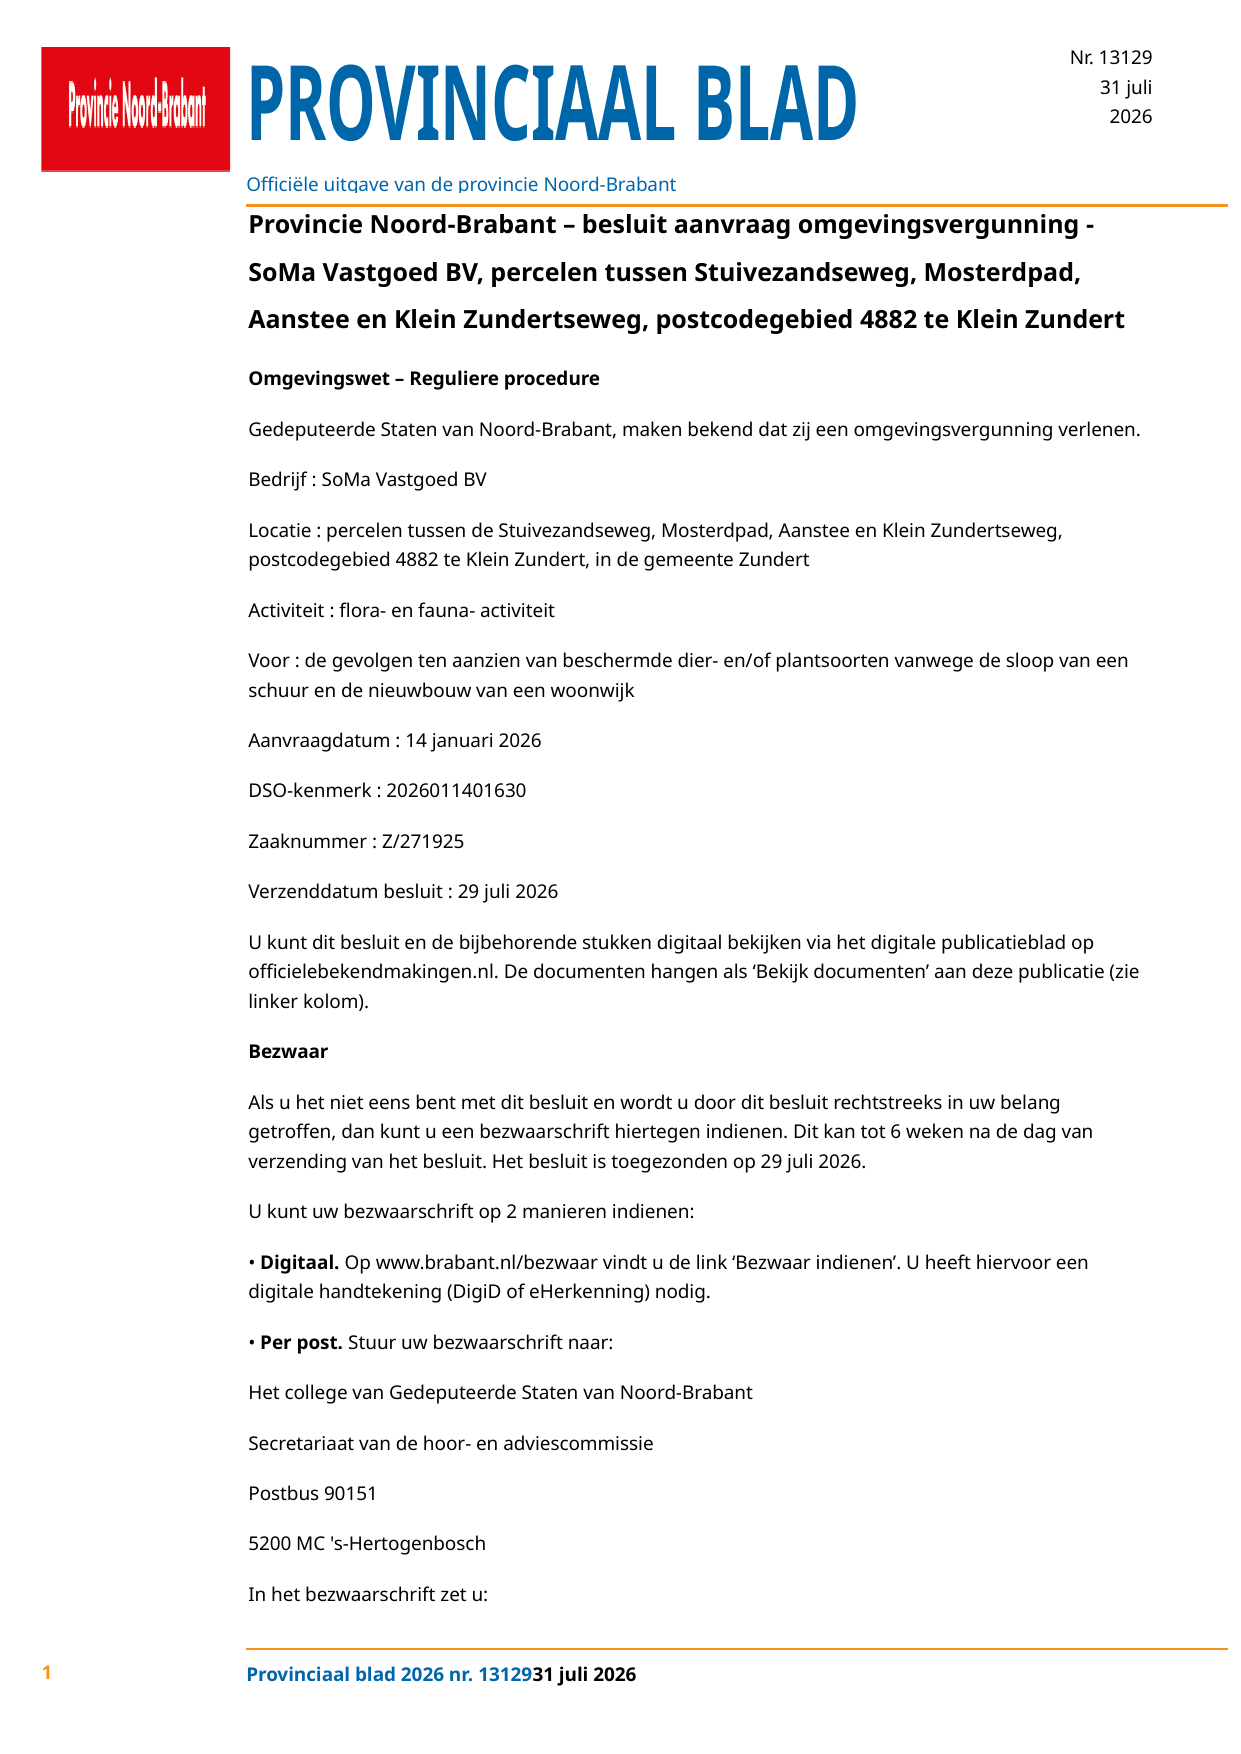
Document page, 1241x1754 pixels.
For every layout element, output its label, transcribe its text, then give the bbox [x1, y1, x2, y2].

text Activiteit : flora- en fauna- activiteit [248, 597, 1152, 622]
text Het college van Gedeputeerde Staten van Noord-Brabant [248, 1379, 1152, 1405]
text Bezwaar [248, 1038, 1152, 1064]
text Als u het niet eens bent met dit besluit en wordt u door dit besluit rechtstreeks in uw belang getroffen, dan kunt u een bezwaarschrift hiertegen indienen. Dit kan tot 6 weken na de dag van verzending van het besluit. Het besluit is toegezonden op 29 juli 2026. [248, 1089, 1152, 1174]
text Voor : de gevolgen ten aanzien van beschermde dier- en/of plantsoorten vanwege de sloop van een schuur en de nieuwbouw van een woonwijk [248, 647, 1152, 702]
text Verzenddatum besluit : 29 juli 2026 [248, 878, 1152, 904]
text Bedrijf : SoMa Vastgoed BV [248, 466, 1152, 492]
text Locatie : percelen tussen de Stuivezandseweg, Mosterdpad, Aanstee en Klein Zundertseweg, postcodegebied 4882 te Klein Zundert, in de gemeente Zundert [248, 517, 1152, 572]
text Provincie Noord-Brabant – besluit aanvraag omgevingsvergunning - SoMa Vastgoed BV, percelen tussen Stuivezandseweg, Mosterdpad, Aanstee en Klein Zundertseweg, postcodegebied 4882 te Klein Zundert [248, 207, 1152, 336]
text DSO-kenmerk : 2026011401630 [248, 778, 1152, 803]
text Postbus 90151 [248, 1480, 1152, 1506]
text Aanvraagdatum : 14 januari 2026 [248, 727, 1152, 753]
text U kunt dit besluit en de bijbehorende stukken digitaal bekijken via het digitale publicatieblad op officielebekendmakingen.nl. De documenten hangen als ‘Bekijk documenten’ aan deze publicatie (zie linker kolom). [248, 929, 1152, 1014]
text Omgevingswet – Reguliere procedure [248, 366, 1152, 391]
text Gedeputeerde Staten van Noord-Brabant, maken bekend dat zij een omgevingsvergunning verlenen. [248, 416, 1152, 442]
picture [41, 47, 231, 172]
text Zaaknummer : Z/271925 [248, 828, 1152, 854]
text 5200 MC 's‑Hertogenbosch [248, 1531, 1152, 1556]
text • Digitaal. Op www.brabant.nl/bezwaar vindt u de link ‘Bezwaar indienen’. U heeft hiervoor een digitale handtekening (DigiD of eHerkenning) nodig. [248, 1249, 1152, 1304]
text In het bezwaarschrift zet u: [248, 1581, 1152, 1607]
text U kunt uw bezwaarschrift op 2 manieren indienen: [248, 1198, 1152, 1224]
text • Per post. Stuur uw bezwaarschrift naar: [248, 1329, 1152, 1354]
text Secretariaat van de hoor- en adviescommissie [248, 1430, 1152, 1455]
